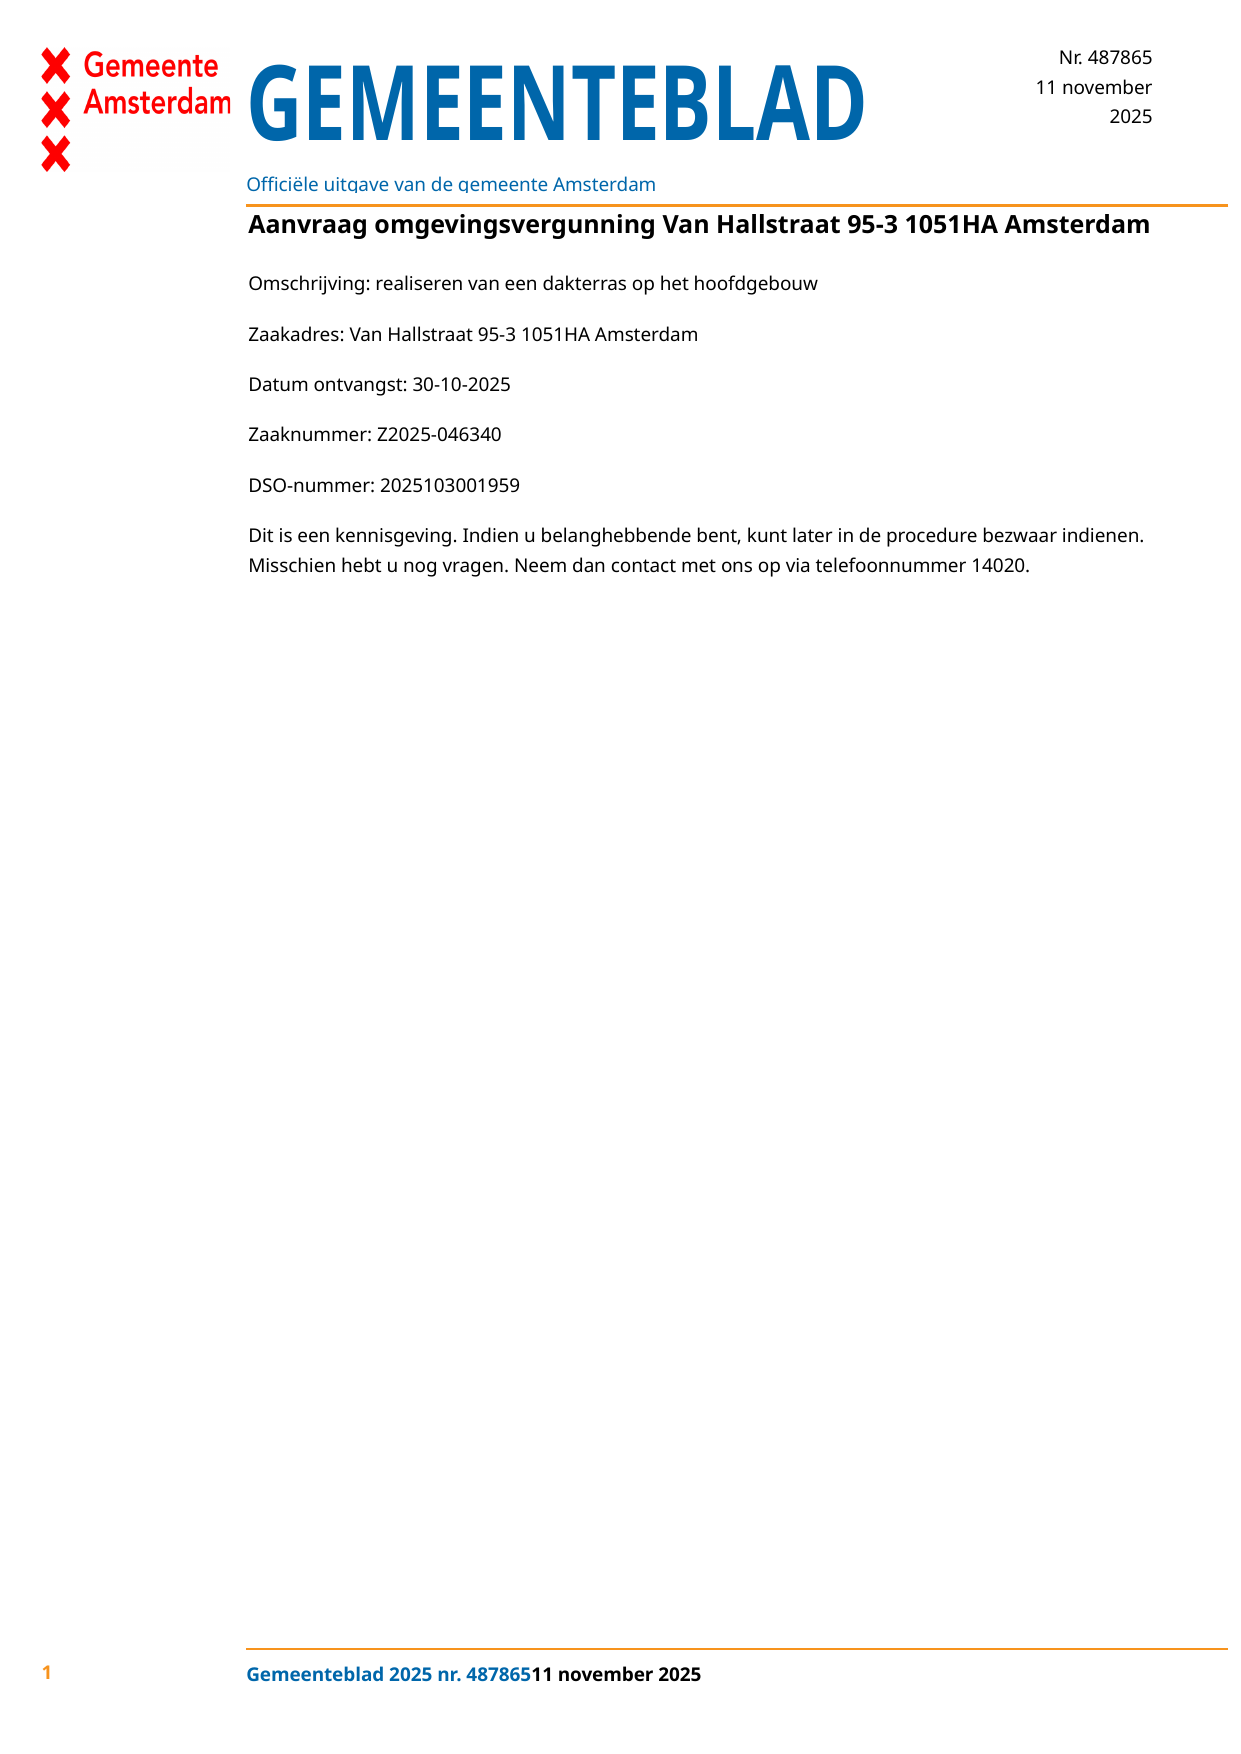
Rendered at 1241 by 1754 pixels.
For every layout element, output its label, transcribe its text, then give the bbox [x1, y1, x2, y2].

text Datum ontvangst: 30-10-2025 [248, 371, 1152, 397]
text Aanvraag omgevingsvergunning Van Hallstraat 95-3 1051HA Amsterdam [248, 207, 1152, 241]
text Dit is een kennisgeving. Indien u belanghebbende bent, kunt later in de procedure bezwaar indienen. Misschien hebt u nog vragen. Neem dan contact met ons op via telefoonnummer 14020. [248, 522, 1152, 578]
text DSO-nummer: 2025103001959 [248, 472, 1152, 498]
text Omschrijving: realiseren van een dakterras op het hoofdgebouw [248, 270, 1152, 296]
text Zaakadres: Van Hallstraat 95-3 1051HA Amsterdam [248, 321, 1152, 346]
text Zaaknummer: Z2025-046340 [248, 422, 1152, 447]
picture [41, 47, 231, 172]
